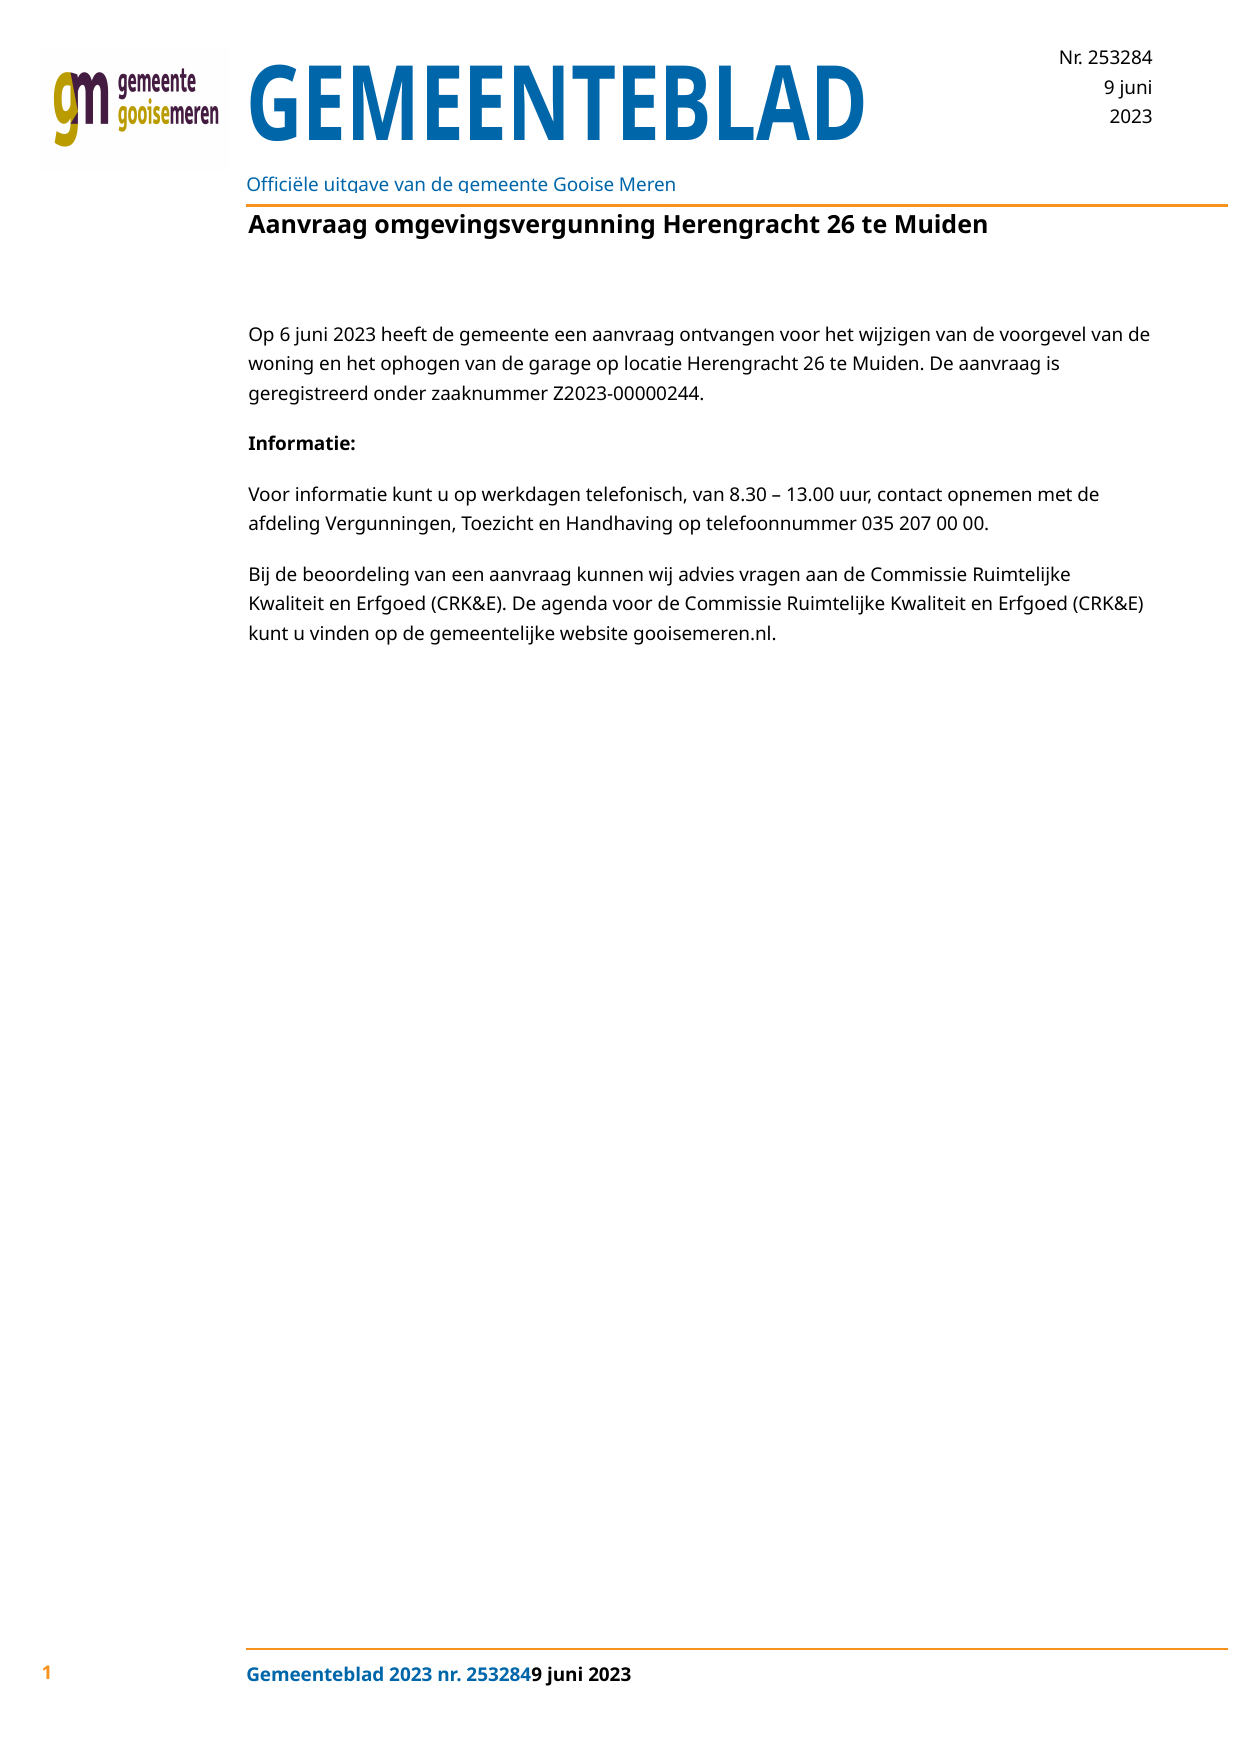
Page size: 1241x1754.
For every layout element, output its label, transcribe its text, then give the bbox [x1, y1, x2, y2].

text Voor informatie kunt u op werkdagen telefonisch, van 8.30 – 13.00 uur, contact opnemen met de afdeling Vergunningen, Toezicht en Handhaving op telefoonnummer 035 207 00 00. [248, 481, 1152, 536]
picture [41, 47, 231, 172]
text Aanvraag omgevingsvergunning Herengracht 26 te Muiden [248, 207, 1152, 241]
text Op 6 juni 2023 heeft de gemeente een aanvraag ontvangen voor het wijzigen van de voorgevel van de woning en het ophogen van de garage op locatie Herengracht 26 te Muiden. De aanvraag is geregistreerd onder zaaknummer Z2023-00000244. [248, 321, 1152, 406]
text Bij de beoordeling van een aanvraag kunnen wij advies vragen aan de Commissie Ruimtelijke Kwaliteit en Erfgoed (CRK&E). De agenda voor de Commissie Ruimtelijke Kwaliteit en Erfgoed (CRK&E) kunt u vinden op de gemeentelijke website gooisemeren.nl. [248, 561, 1152, 646]
text Informatie: [248, 430, 1152, 456]
